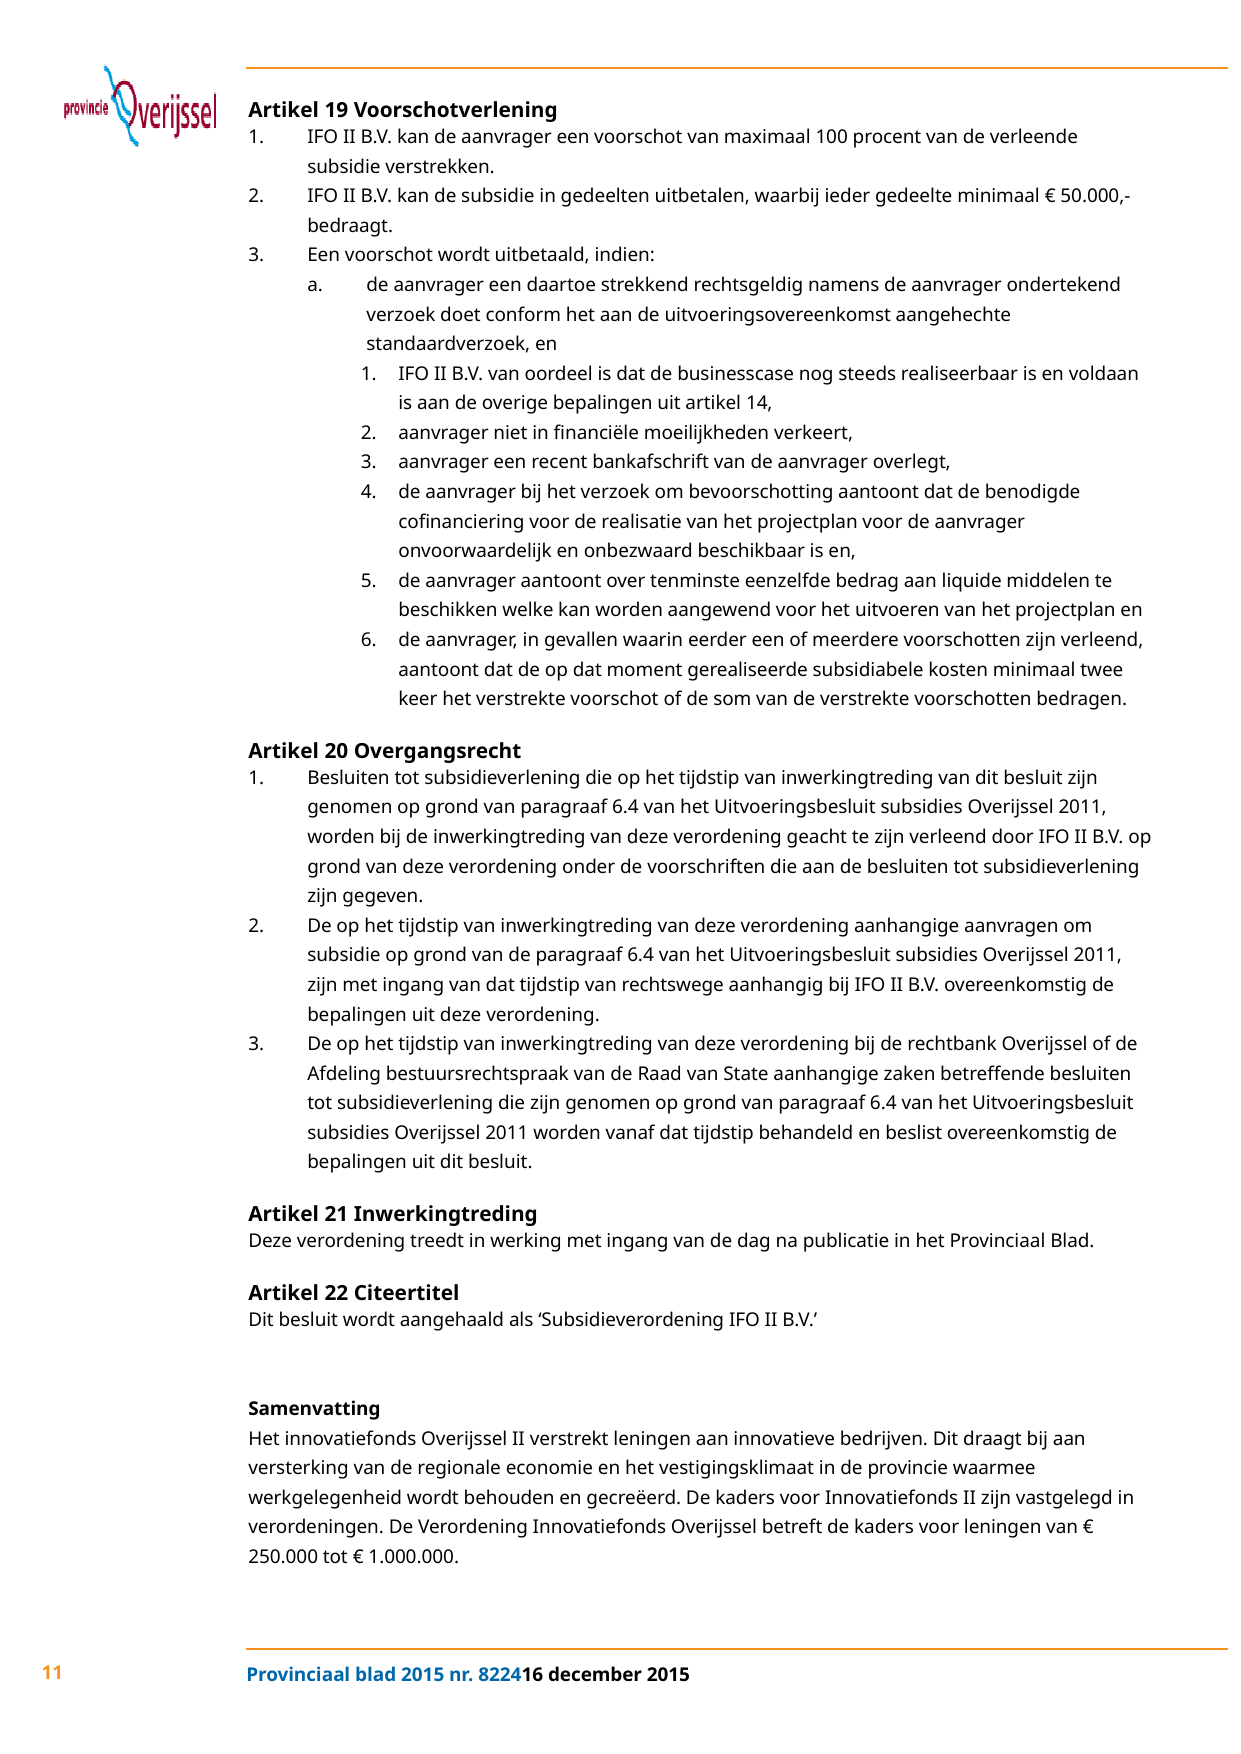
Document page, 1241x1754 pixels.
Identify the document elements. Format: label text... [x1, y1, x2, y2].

text Artikel 20 Overgangsrecht [248, 736, 1152, 764]
list IFO II B.V. kan de aanvrager een voorschot van maximaal 100 procent van de verleende subsidie verstrekken. [248, 123, 1152, 178]
list de aanvrager bij het verzoek om bevoorschotting aantoont dat de benodigde cofinanciering voor de realisatie van het projectplan voor de aanvrager onvoorwaardelijk en onbezwaard beschikbaar is en, [361, 478, 1152, 563]
list De op het tijdstip van inwerkingtreding van deze verordening aanhangige aanvragen om subsidie op grond van de paragraaf 6.4 van het Uitvoeringsbesluit subsidies Overijssel 2011, zijn met ingang van dat tijdstip van rechtswege aanhangig bij IFO II B.V. overeenkomstig de bepalingen uit deze verordening. [248, 912, 1152, 1027]
list de aanvrager aantoont over tenminste eenzelfde bedrag aan liquide middelen te beschikken welke kan worden aangewend voor het uitvoeren van het projectplan en [361, 567, 1152, 622]
text Deze verordening treedt in werking met ingang van de dag na publicatie in het Provinciaal Blad. [248, 1228, 1152, 1253]
list aanvrager niet in financiële moeilijkheden verkeert, [361, 419, 1152, 445]
text Artikel 21 Inwerkingtreding [248, 1199, 1152, 1228]
list Besluiten tot subsidieverlening die op het tijdstip van inwerkingtreding van dit besluit zijn genomen op grond van paragraaf 6.4 van het Uitvoeringsbesluit subsidies Overijssel 2011, worden bij de inwerkingtreding van deze verordening geacht te zijn verleend door IFO II B.V. op grond van deze verordening onder de voorschriften die aan de besluiten tot subsidieverlening zijn gegeven. [248, 764, 1152, 908]
text Samenvatting [248, 1395, 1152, 1421]
list de aanvrager een daartoe strekkend rechtsgeldig namens de aanvrager ondertekend verzoek doet conform het aan de uitvoeringsovereenkomst aangehechte standaardverzoek, en [307, 271, 1152, 356]
picture [41, 47, 231, 172]
list IFO II B.V. kan de subsidie in gedeelten uitbetalen, waarbij ieder gedeelte minimaal € 50.000,- bedraagt. [248, 182, 1152, 238]
text Artikel 22 Citeertitel [248, 1278, 1152, 1306]
list IFO II B.V. van oordeel is dat de businesscase nog steeds realiseerbaar is en voldaan is aan de overige bepalingen uit artikel 14, [361, 360, 1152, 415]
text Artikel 19 Voorschotverlening [248, 95, 1152, 123]
text Dit besluit wordt aangehaald als ‘Subsidieverordening IFO II B.V.’ [248, 1306, 1152, 1332]
list de aanvrager, in gevallen waarin eerder een of meerdere voorschotten zijn verleend, aantoont dat de op dat moment gerealiseerde subsidiabele kosten minimaal twee keer het verstrekte voorschot of de som van de verstrekte voorschotten bedragen. [361, 626, 1152, 711]
list aanvrager een recent bankafschrift van de aanvrager overlegt, [361, 449, 1152, 474]
list Een voorschot wordt uitbetaald, indien: [248, 242, 1152, 267]
text Het innovatiefonds Overijssel II verstrekt leningen aan innovatieve bedrijven. Dit draagt bij aan versterking van de regionale economie en het vestigingsklimaat in de provincie waarmee werkgelegenheid wordt behouden en gecreëerd. De kaders voor Innovatiefonds II zijn vastgelegd in verordeningen. De Verordening Innovatiefonds Overijssel betreft de kaders voor leningen van € 250.000 tot € 1.000.000. [248, 1425, 1152, 1569]
list De op het tijdstip van inwerkingtreding van deze verordening bij de rechtbank Overijssel of de Afdeling bestuursrechtspraak van de Raad van State aanhangige zaken betreffende besluiten tot subsidieverlening die zijn genomen op grond van paragraaf 6.4 van het Uitvoeringsbesluit subsidies Overijssel 2011 worden vanaf dat tijdstip behandeld en beslist overeenkomstig de bepalingen uit dit besluit. [248, 1030, 1152, 1174]
